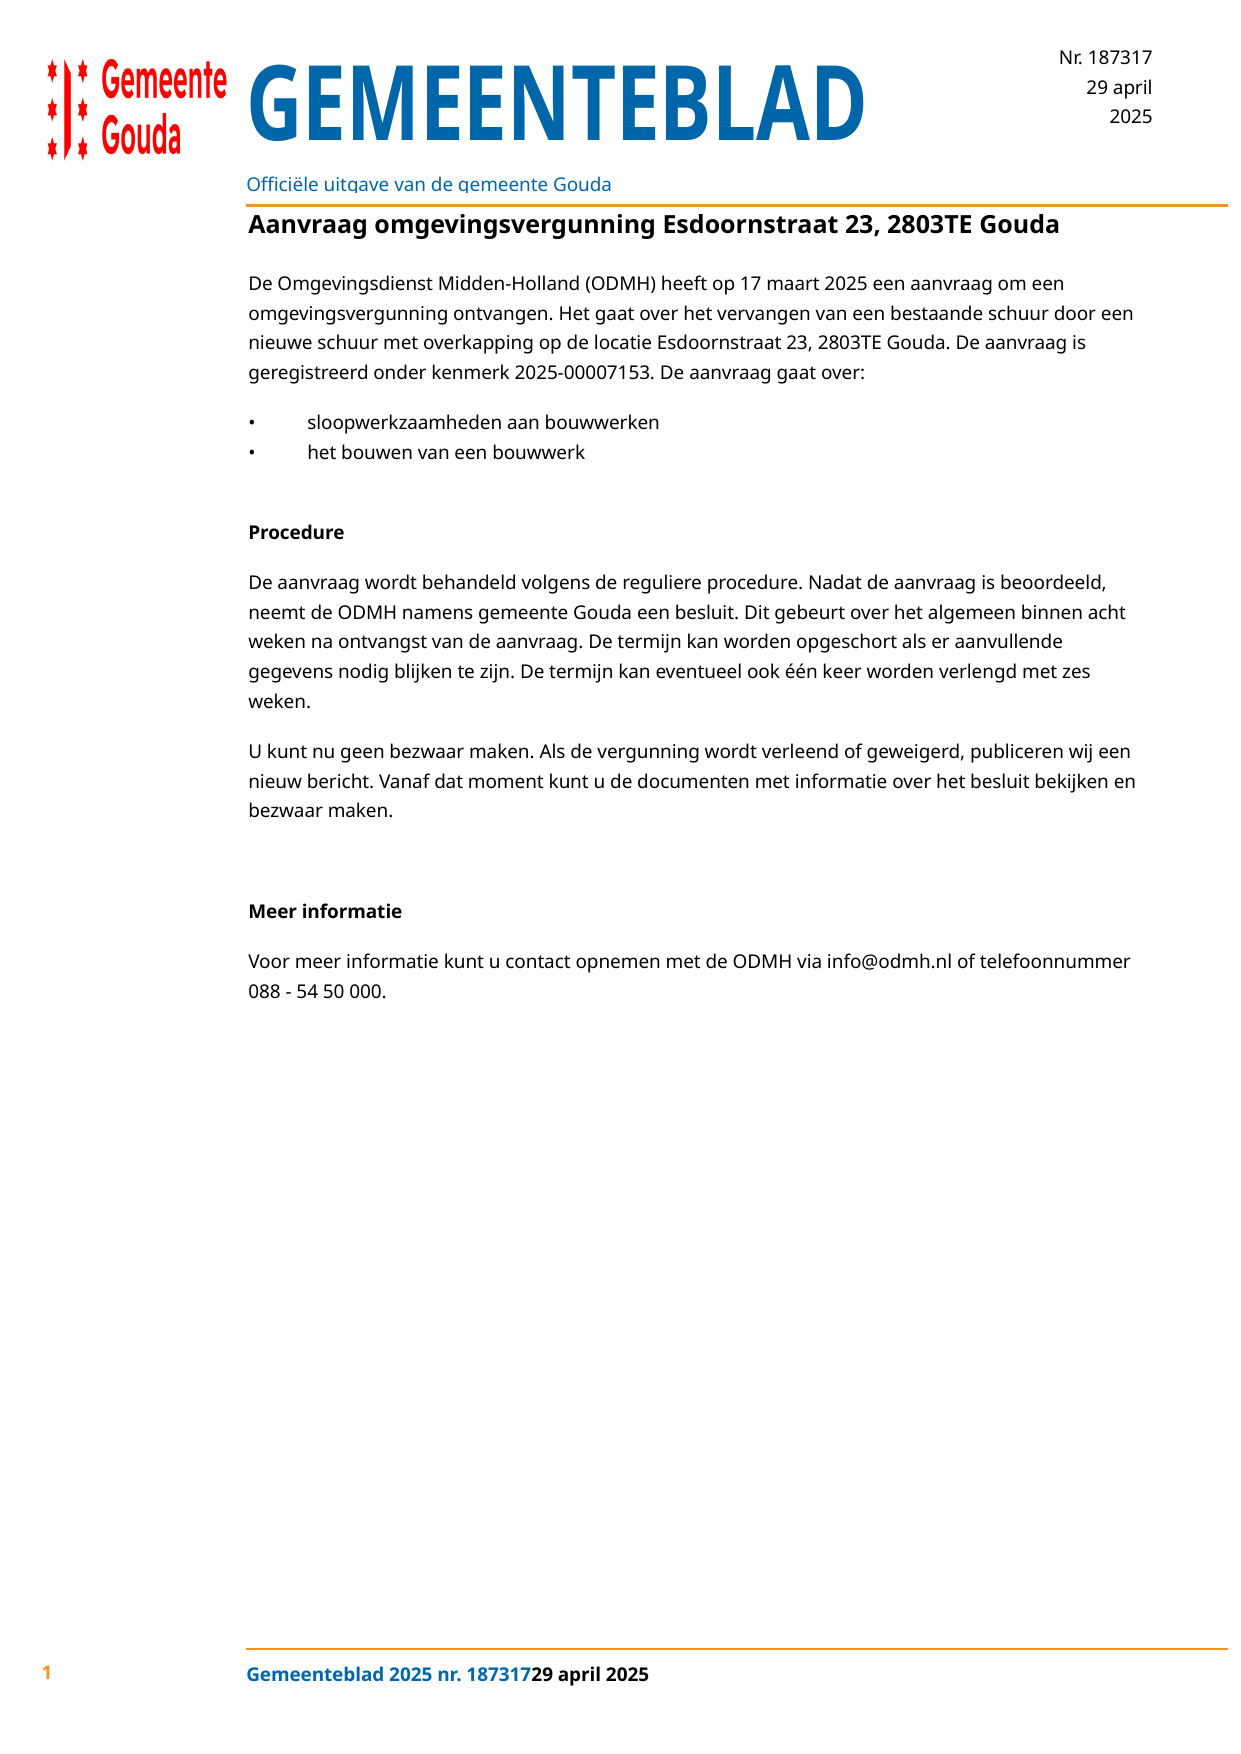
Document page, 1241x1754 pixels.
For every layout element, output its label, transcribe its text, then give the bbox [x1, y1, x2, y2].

text U kunt nu geen bezwaar maken. Als de vergunning wordt verleend of geweigerd, publiceren wij een nieuw bericht. Vanaf dat moment kunt u de documenten met informatie over het besluit bekijken en bezwaar maken. [248, 738, 1152, 823]
text De aanvraag wordt behandeld volgens de reguliere procedure. Nadat de aanvraag is beoordeeld, neemt de ODMH namens gemeente Gouda een besluit. Dit gebeurt over het algemeen binnen acht weken na ontvangst van de aanvraag. De termijn kan worden opgeschort als er aanvullende gegevens nodig blijken te zijn. De termijn kan eventueel ook één keer worden verlengd met zes weken. [248, 569, 1152, 713]
text Meer informatie [248, 898, 1152, 924]
text De Omgevingsdienst Midden-Holland (ODMH) heeft op 17 maart 2025 een aanvraag om een omgevingsvergunning ontvangen. Het gaat over het vervangen van een bestaande schuur door een nieuwe schuur met overkapping op de locatie Esdoornstraat 23, 2803TE Gouda. De aanvraag is geregistreerd onder kenmerk 2025-00007153. De aanvraag gaat over: [248, 270, 1152, 385]
text Aanvraag omgevingsvergunning Esdoornstraat 23, 2803TE Gouda [248, 207, 1152, 241]
picture [41, 47, 231, 172]
list het bouwen van een bouwwerk [248, 439, 1152, 465]
text Voor meer informatie kunt u contact opnemen met de ODMH via info@odmh.nl of telefoonnummer 088 - 54 50 000. [248, 949, 1152, 1004]
list sloopwerkzaamheden aan bouwwerken [248, 409, 1152, 435]
text Procedure [248, 519, 1152, 545]
